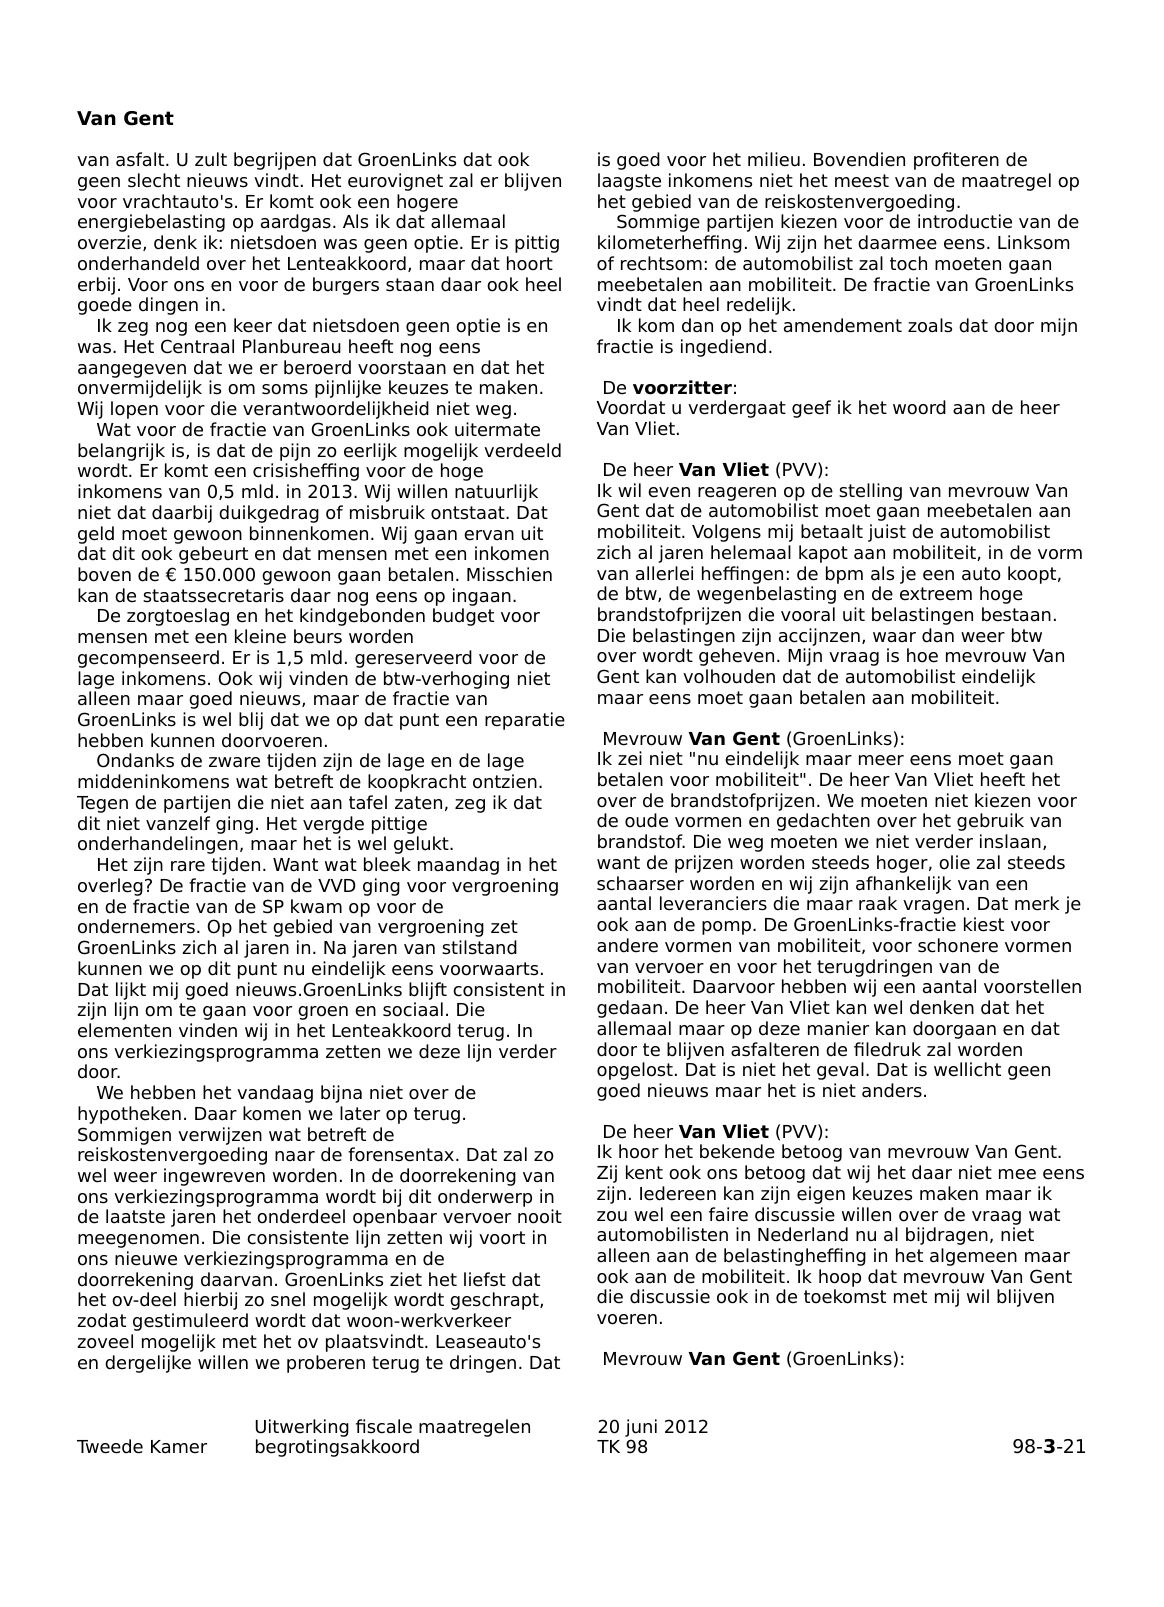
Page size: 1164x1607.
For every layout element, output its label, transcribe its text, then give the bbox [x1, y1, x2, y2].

text Ondanks de zware tijden zijn de lage en de lage middeninkomens wat betreft de koopkracht ontzien. Tegen de partijen die niet aan tafel zaten, zeg ik dat dit niet vanzelf ging. Het vergde pittige onderhandelingen, maar het is wel gelukt. [77, 751, 567, 855]
text Ik kom dan op het amendement zoals dat door mijn fractie is ingediend. [596, 316, 1087, 357]
text Wat voor de fractie van GroenLinks ook uitermate belangrijk is, is dat de pijn zo eerlijk mogelijk verdeeld wordt. Er komt een crisisheffing voor de hoge inkomens van 0,5 mld. in 2013. Wij willen natuurlijk niet dat daarbij duikgedrag of misbruik ontstaat. Dat geld moet gewoon binnenkomen. Wij gaan ervan uit dat dit ook gebeurt en dat mensen met een inkomen boven de € 150.000 gewoon gaan betalen. Misschien kan de staatssecretaris daar nog eens op ingaan. [77, 420, 567, 606]
text De heer Van Vliet (PVV): [596, 1122, 1087, 1142]
text Mevrouw Van Gent (GroenLinks): [596, 728, 1087, 749]
text Ik zei niet "nu eindelijk maar meer eens moet gaan betalen voor mobiliteit". De heer Van Vliet heeft het over de brandstofprijzen. We moeten niet kiezen voor de oude vormen en gedachten over het gebruik van brandstof. Die weg moeten we niet verder inslaan, want de prijzen worden steeds hoger, olie zal steeds schaarser worden en wij zijn afhankelijk van een aantal leveranciers die maar raak vragen. Dat merk je ook aan de pomp. De GroenLinks-fractie kiest voor andere vormen van mobiliteit, voor schonere vormen van vervoer en voor het terugdringen van de mobiliteit. Daarvoor hebben wij een aantal voorstellen gedaan. De heer Van Vliet kan wel denken dat het allemaal maar op deze manier kan doorgaan en dat door te blijven asfalteren de filedruk zal worden opgelost. Dat is niet het geval. Dat is wellicht geen goed nieuws maar het is niet anders. [596, 749, 1087, 1102]
text van asfalt. U zult begrijpen dat GroenLinks dat ook geen slecht nieuws vindt. Het eurovignet zal er blijven voor vrachtauto's. Er komt ook een hogere energiebelasting op aardgas. Als ik dat allemaal overzie, denk ik: nietsdoen was geen optie. Er is pittig onderhandeld over het Lenteakkoord, maar dat hoort erbij. Voor ons en voor de burgers staan daar ook heel goede dingen in. [77, 150, 567, 316]
text Voordat u verdergaat geef ik het woord aan de heer Van Vliet. [596, 398, 1087, 440]
text Ik wil even reageren op de stelling van mevrouw Van Gent dat de automobilist moet gaan meebetalen aan mobiliteit. Volgens mij betaalt juist de automobilist zich al jaren helemaal kapot aan mobiliteit, in de vorm van allerlei heffingen: de bpm als je een auto koopt, de btw, de wegenbelasting en de extreem hoge brandstofprijzen die vooral uit belastingen bestaan. Die belastingen zijn accijnzen, waar dan weer btw over wordt geheven. Mijn vraag is hoe mevrouw Van Gent kan volhouden dat de automobilist eindelijk maar eens moet gaan betalen aan mobiliteit. [596, 480, 1087, 708]
text Mevrouw Van Gent (GroenLinks): [596, 1349, 1087, 1369]
text De heer Van Vliet (PVV): [596, 460, 1087, 480]
text De voorzitter: [596, 377, 1087, 398]
text is goed voor het milieu. Bovendien profiteren de laagste inkomens niet het meest van de maatregel op het gebied van de reiskostenvergoeding. [596, 150, 1087, 212]
text Sommige partijen kiezen voor de introductie van de kilometerheffing. Wij zijn het daarmee eens. Linksom of rechtsom: de automobilist zal toch moeten gaan meebetalen aan mobiliteit. De fractie van GroenLinks vindt dat heel redelijk. [596, 212, 1087, 316]
text Ik hoor het bekende betoog van mevrouw Van Gent. Zij kent ook ons betoog dat wij het daar niet mee eens zijn. Iedereen kan zijn eigen keuzes maken maar ik zou wel een faire discussie willen over de vraag wat automobilisten in Nederland nu al bijdragen, niet alleen aan de belastingheffing in het algemeen maar ook aan de mobiliteit. Ik hoop dat mevrouw Van Gent die discussie ook in de toekomst met mij wil blijven voeren. [596, 1142, 1087, 1329]
text Het zijn rare tijden. Want wat bleek maandag in het overleg? De fractie van de VVD ging voor vergroening en de fractie van de SP kwam op voor de ondernemers. Op het gebied van vergroening zet GroenLinks zich al jaren in. Na jaren van stilstand kunnen we op dit punt nu eindelijk eens voorwaarts. Dat lijkt mij goed nieuws.GroenLinks blijft consistent in zijn lijn om te gaan voor groen en sociaal. Die elementen vinden wij in het Lenteakkoord terug. In ons verkiezingsprogramma zetten we deze lijn verder door. [77, 855, 567, 1083]
text Ik zeg nog een keer dat nietsdoen geen optie is en was. Het Centraal Planbureau heeft nog eens aangegeven dat we er beroerd voorstaan en dat het onvermijdelijk is om soms pijnlijke keuzes te maken. Wij lopen voor die verantwoordelijkheid niet weg. [77, 316, 567, 420]
text We hebben het vandaag bijna niet over de hypotheken. Daar komen we later op terug. Sommigen verwijzen wat betreft de reiskostenvergoeding naar de forensentax. Dat zal zo wel weer ingewreven worden. In de doorrekening van ons verkiezingsprogramma wordt bij dit onderwerp in de laatste jaren het onderdeel openbaar vervoer nooit meegenomen. Die consistente lijn zetten wij voort in ons nieuwe verkiezingsprogramma en de doorrekening daarvan. GroenLinks ziet het liefst dat het ov-deel hierbij zo snel mogelijk wordt geschrapt, zodat gestimuleerd wordt dat woon-werkverkeer zoveel mogelijk met het ov plaatsvindt. Leaseauto's en dergelijke willen we proberen terug te dringen. Dat [77, 1083, 567, 1373]
text De zorgtoeslag en het kindgebonden budget voor mensen met een kleine beurs worden gecompenseerd. Er is 1,5 mld. gereserveerd voor de lage inkomens. Ook wij vinden de btw-verhoging niet alleen maar goed nieuws, maar de fractie van GroenLinks is wel blij dat we op dat punt een reparatie hebben kunnen doorvoeren. [77, 606, 567, 751]
